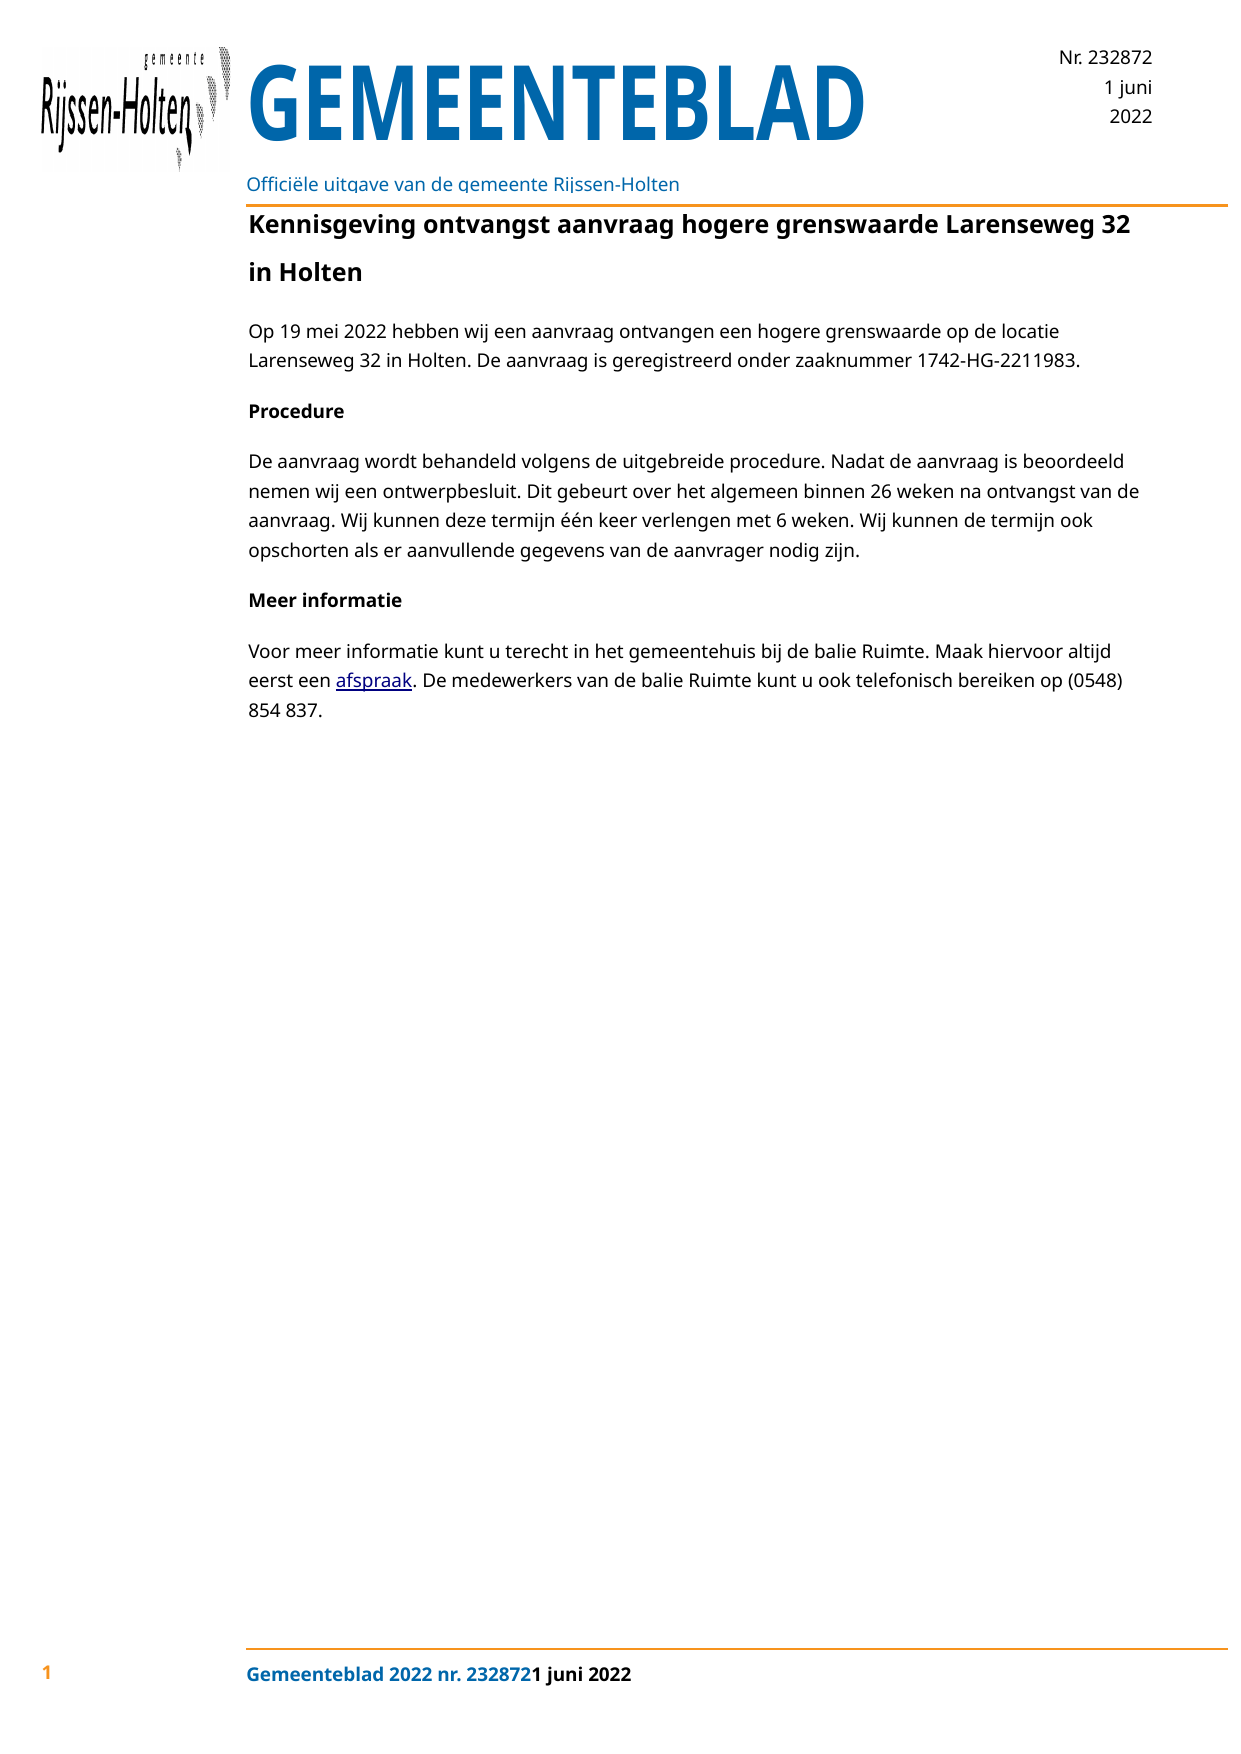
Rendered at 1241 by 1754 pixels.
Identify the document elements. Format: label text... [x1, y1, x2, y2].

picture [41, 47, 231, 172]
text Op 19 mei 2022 hebben wij een aanvraag ontvangen een hogere grenswaarde op de locatie Larenseweg 32 in Holten. De aanvraag is geregistreerd onder zaaknummer 1742-HG-2211983. [248, 318, 1152, 373]
text De aanvraag wordt behandeld volgens de uitgebreide procedure. Nadat de aanvraag is beoordeeld nemen wij een ontwerpbesluit. Dit gebeurt over het algemeen binnen 26 weken na ontvangst van de aanvraag. Wij kunnen deze termijn één keer verlengen met 6 weken. Wij kunnen de termijn ook opschorten als er aanvullende gegevens van de aanvrager nodig zijn. [248, 448, 1152, 563]
text Voor meer informatie kunt u terecht in het gemeentehuis bij de balie Ruimte. Maak hiervoor altijd eerst een afspraak. De medewerkers van de balie Ruimte kunt u ook telefonisch bereiken op (0548) 854 837. [248, 638, 1152, 723]
text Meer informatie [248, 587, 1152, 613]
text Procedure [248, 398, 1152, 424]
text Kennisgeving ontvangst aanvraag hogere grenswaarde Larenseweg 32 in Holten [248, 207, 1152, 288]
